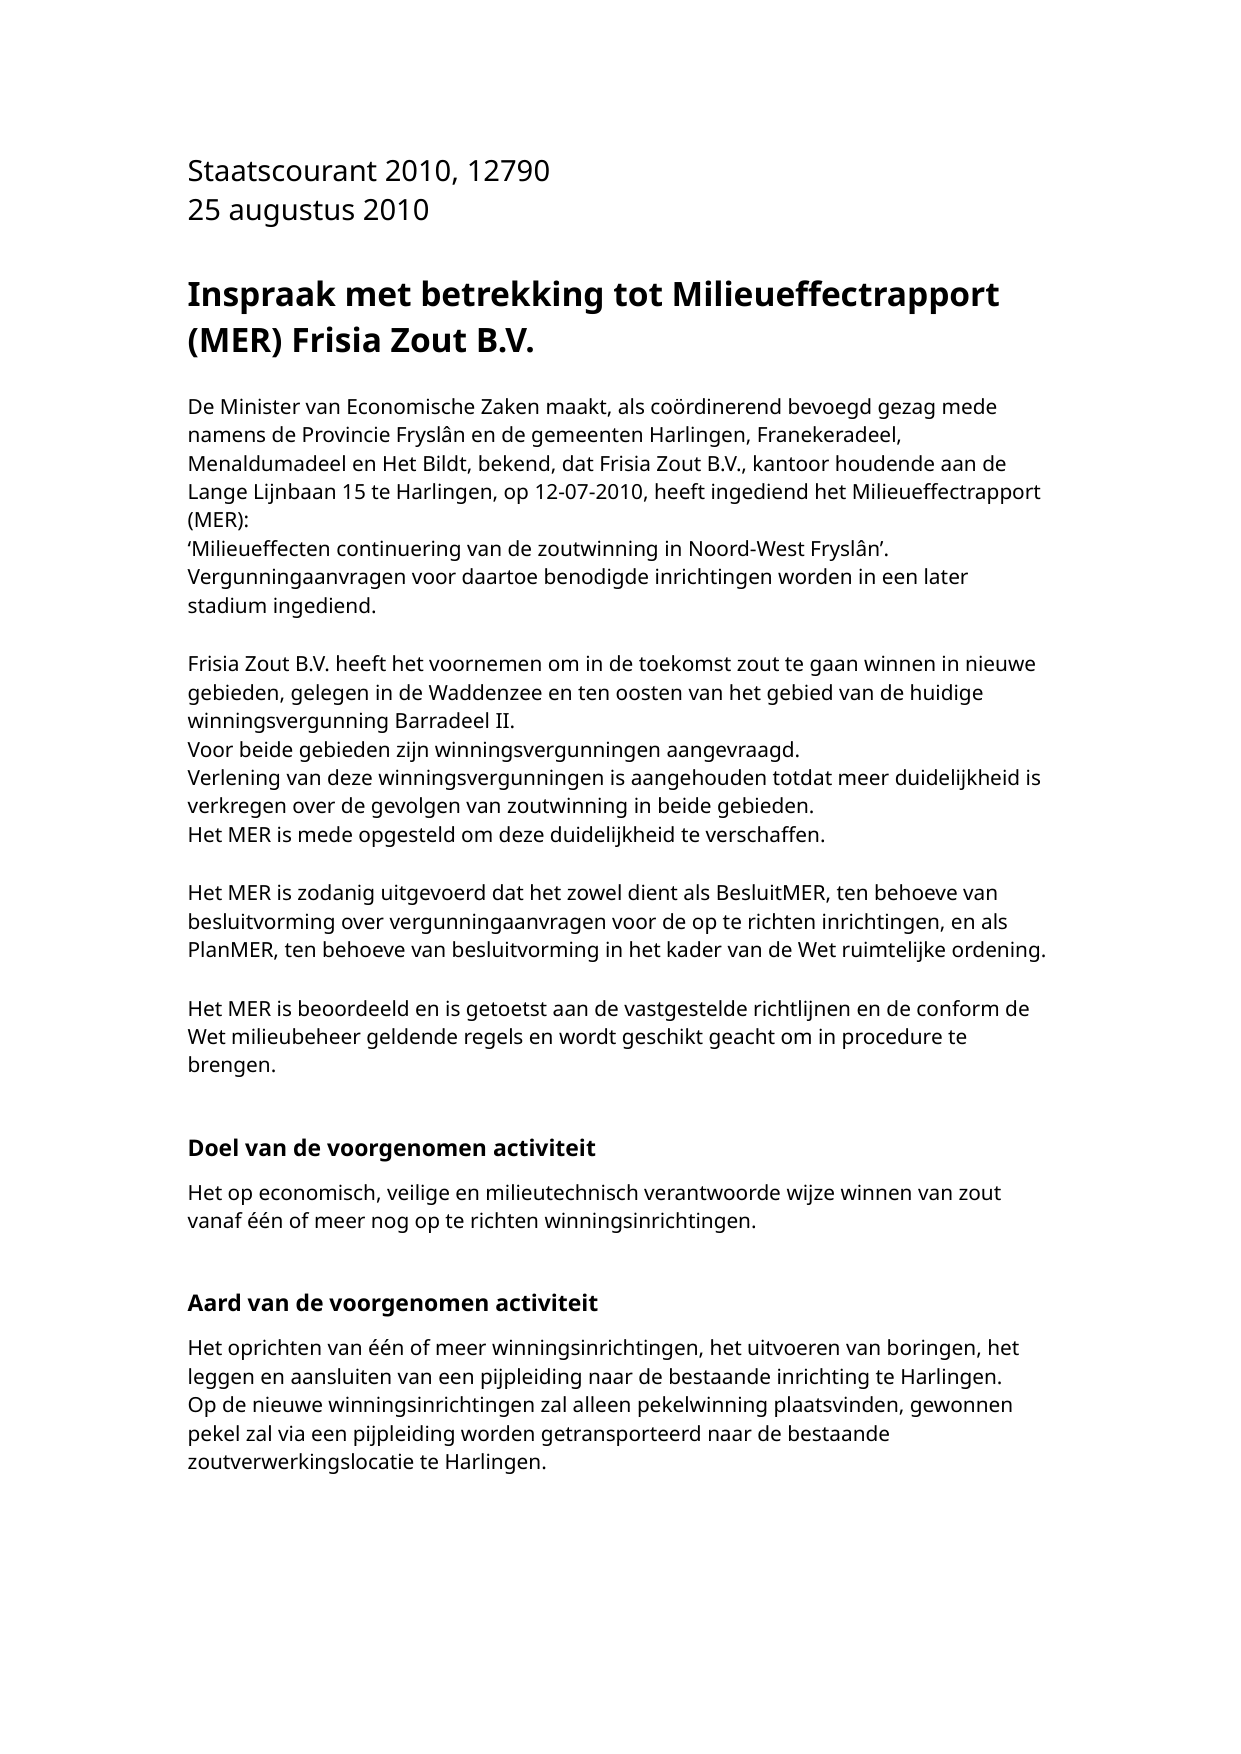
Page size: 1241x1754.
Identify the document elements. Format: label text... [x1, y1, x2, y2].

text Verlening van deze winningsvergunningen is aangehouden totdat meer duidelijkheid is verkregen over de gevolgen van zoutwinning in beide gebieden. [187, 763, 1053, 820]
text Staatscourant 2010, 12790 [187, 150, 1053, 190]
text Het MER is zodanig uitgevoerd dat het zowel dient als BesluitMER, ten behoeve van besluitvorming over vergunningaanvragen voor de op te richten inrichtingen, en als PlanMER, ten behoeve van besluitvorming in het kader van de Wet ruimtelijke ordening. [187, 878, 1053, 964]
text Het op economisch, veilige en milieutechnisch verantwoorde wijze winnen van zout vanaf één of meer nog op te richten winningsinrichtingen. [187, 1178, 1053, 1235]
text 25 augustus 2010 [187, 190, 1053, 229]
text Het oprichten van één of meer winningsinrichtingen, het uitvoeren van boringen, het leggen en aansluiten van een pijpleiding naar de bestaande inrichting te Harlingen. [187, 1333, 1053, 1390]
text Frisia Zout B.V. heeft het voornemen om in de toekomst zout te gaan winnen in nieuwe gebieden, gelegen in de Waddenzee en ten oosten van het gebied van de huidige winningsvergunning Barradeel II. [187, 649, 1053, 735]
text Het MER is beoordeeld en is getoetst aan de vastgestelde richtlijnen en de conform de Wet milieubeheer geldende regels en wordt geschikt geacht om in procedure te brengen. [187, 994, 1053, 1079]
subtitle Doel van de voorgenomen activiteit [187, 1132, 1053, 1163]
text De Minister van Economische Zaken maakt, als coördinerend bevoegd gezag mede namens de Provincie Fryslân en de gemeenten Harlingen, Franekeradeel, Menaldumadeel en Het Bildt, bekend, dat Frisia Zout B.V., kantoor houdende aan de Lange Lijnbaan 15 te Harlingen, op 12-07-2010, heeft ingediend het Milieueffectrapport (MER): [187, 392, 1053, 534]
subtitle Inspraak met betrekking tot Milieueffectrapport (MER) Frisia Zout B.V. [187, 271, 1053, 362]
text Voor beide gebieden zijn winningsvergunningen aangevraagd. [187, 735, 1053, 763]
text Vergunningaanvragen voor daartoe benodigde inrichtingen worden in een later stadium ingediend. [187, 562, 1053, 619]
subtitle Aard van de voorgenomen activiteit [187, 1287, 1053, 1318]
text Het MER is mede opgesteld om deze duidelijkheid te verschaffen. [187, 820, 1053, 848]
text ‘Milieueffecten continuering van de zoutwinning in Noord-West Fryslân’. [187, 534, 1053, 562]
text Op de nieuwe winningsinrichtingen zal alleen pekelwinning plaatsvinden, gewonnen pekel zal via een pijpleiding worden getransporteerd naar de bestaande zoutverwerkingslocatie te Harlingen. [187, 1390, 1053, 1476]
